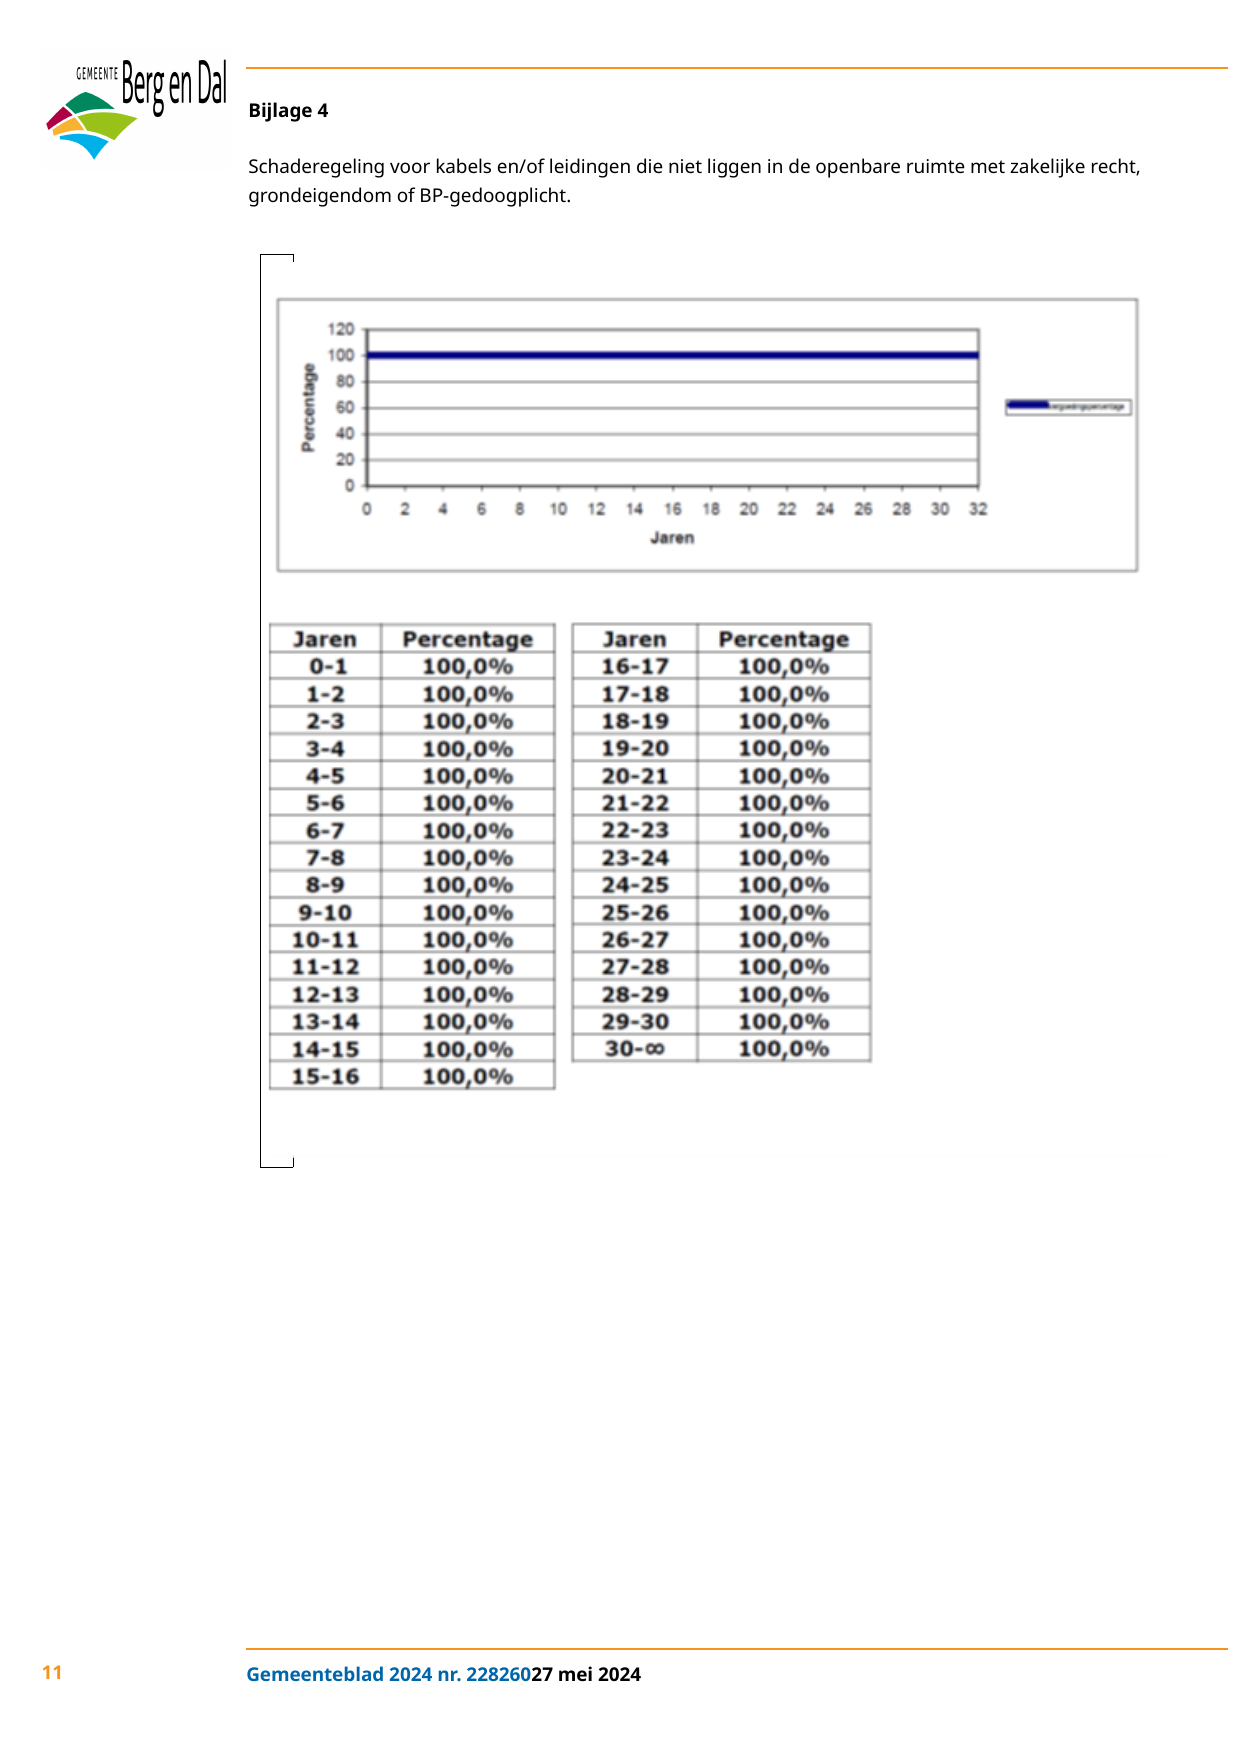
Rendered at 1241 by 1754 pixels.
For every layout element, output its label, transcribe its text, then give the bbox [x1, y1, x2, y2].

text Bijlage 4 [248, 95, 1152, 123]
text Schaderegeling voor kabels en/of leidingen die niet liggen in de openbare ruimte met zakelijke recht, grondeigendom of BP-gedoogplicht. [248, 153, 1152, 208]
picture [41, 47, 231, 172]
picture [268, 262, 1173, 1158]
